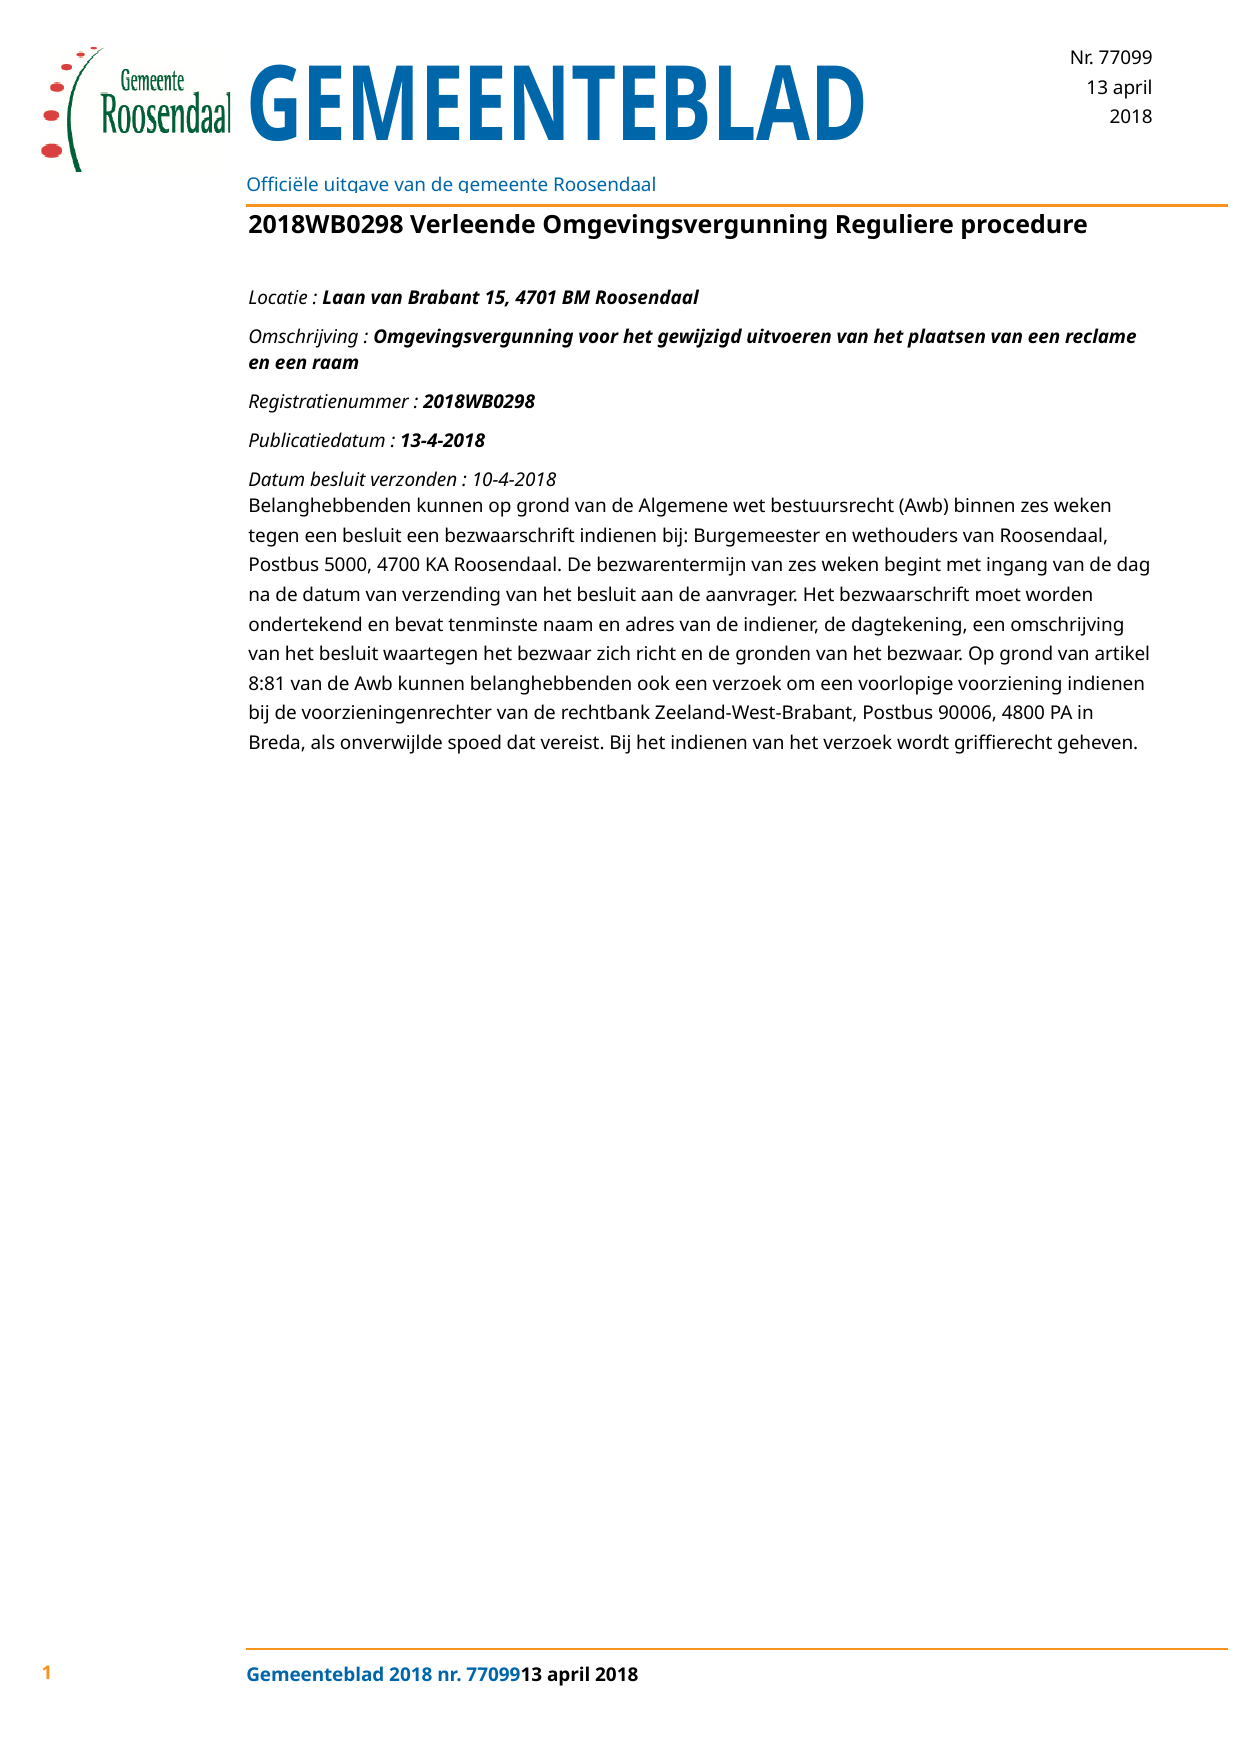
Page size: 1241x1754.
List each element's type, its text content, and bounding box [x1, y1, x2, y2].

text Publicatiedatum : 13-4-2018 [248, 427, 1152, 453]
picture [41, 47, 231, 172]
text Registratienummer : 2018WB0298 [248, 388, 1152, 414]
text 2018WB0298 Verleende Omgevingsvergunning Reguliere procedure [248, 207, 1152, 241]
text Belanghebbenden kunnen op grond van de Algemene wet bestuursrecht (Awb) binnen zes weken tegen een besluit een bezwaarschrift indienen bij: Burgemeester en wethouders van Roosendaal, Postbus 5000, 4700 KA Roosendaal. De bezwarentermijn van zes weken begint met ingang van de dag na de datum van verzending van het besluit aan de aanvrager. Het bezwaarschrift moet worden ondertekend en bevat tenminste naam en adres van de indiener, de dagtekening, een omschrijving van het besluit waartegen het bezwaar zich richt en de gronden van het bezwaar. Op grond van artikel 8:81 van de Awb kunnen belanghebbenden ook een verzoek om een voorlopige voorziening indienen bij de voorzieningenrechter van de rechtbank Zeeland-West-Brabant, Postbus 90006, 4800 PA in Breda, als onverwijlde spoed dat vereist. Bij het indienen van het verzoek wordt griffierecht geheven. [248, 492, 1152, 755]
text Locatie : Laan van Brabant 15, 4701 BM Roosendaal [248, 284, 1152, 309]
text Datum besluit verzonden : 10-4-2018 [248, 467, 1152, 492]
text Omschrijving : Omgevingsvergunning voor het gewijzigd uitvoeren van het plaatsen van een reclame en een raam [248, 323, 1152, 374]
